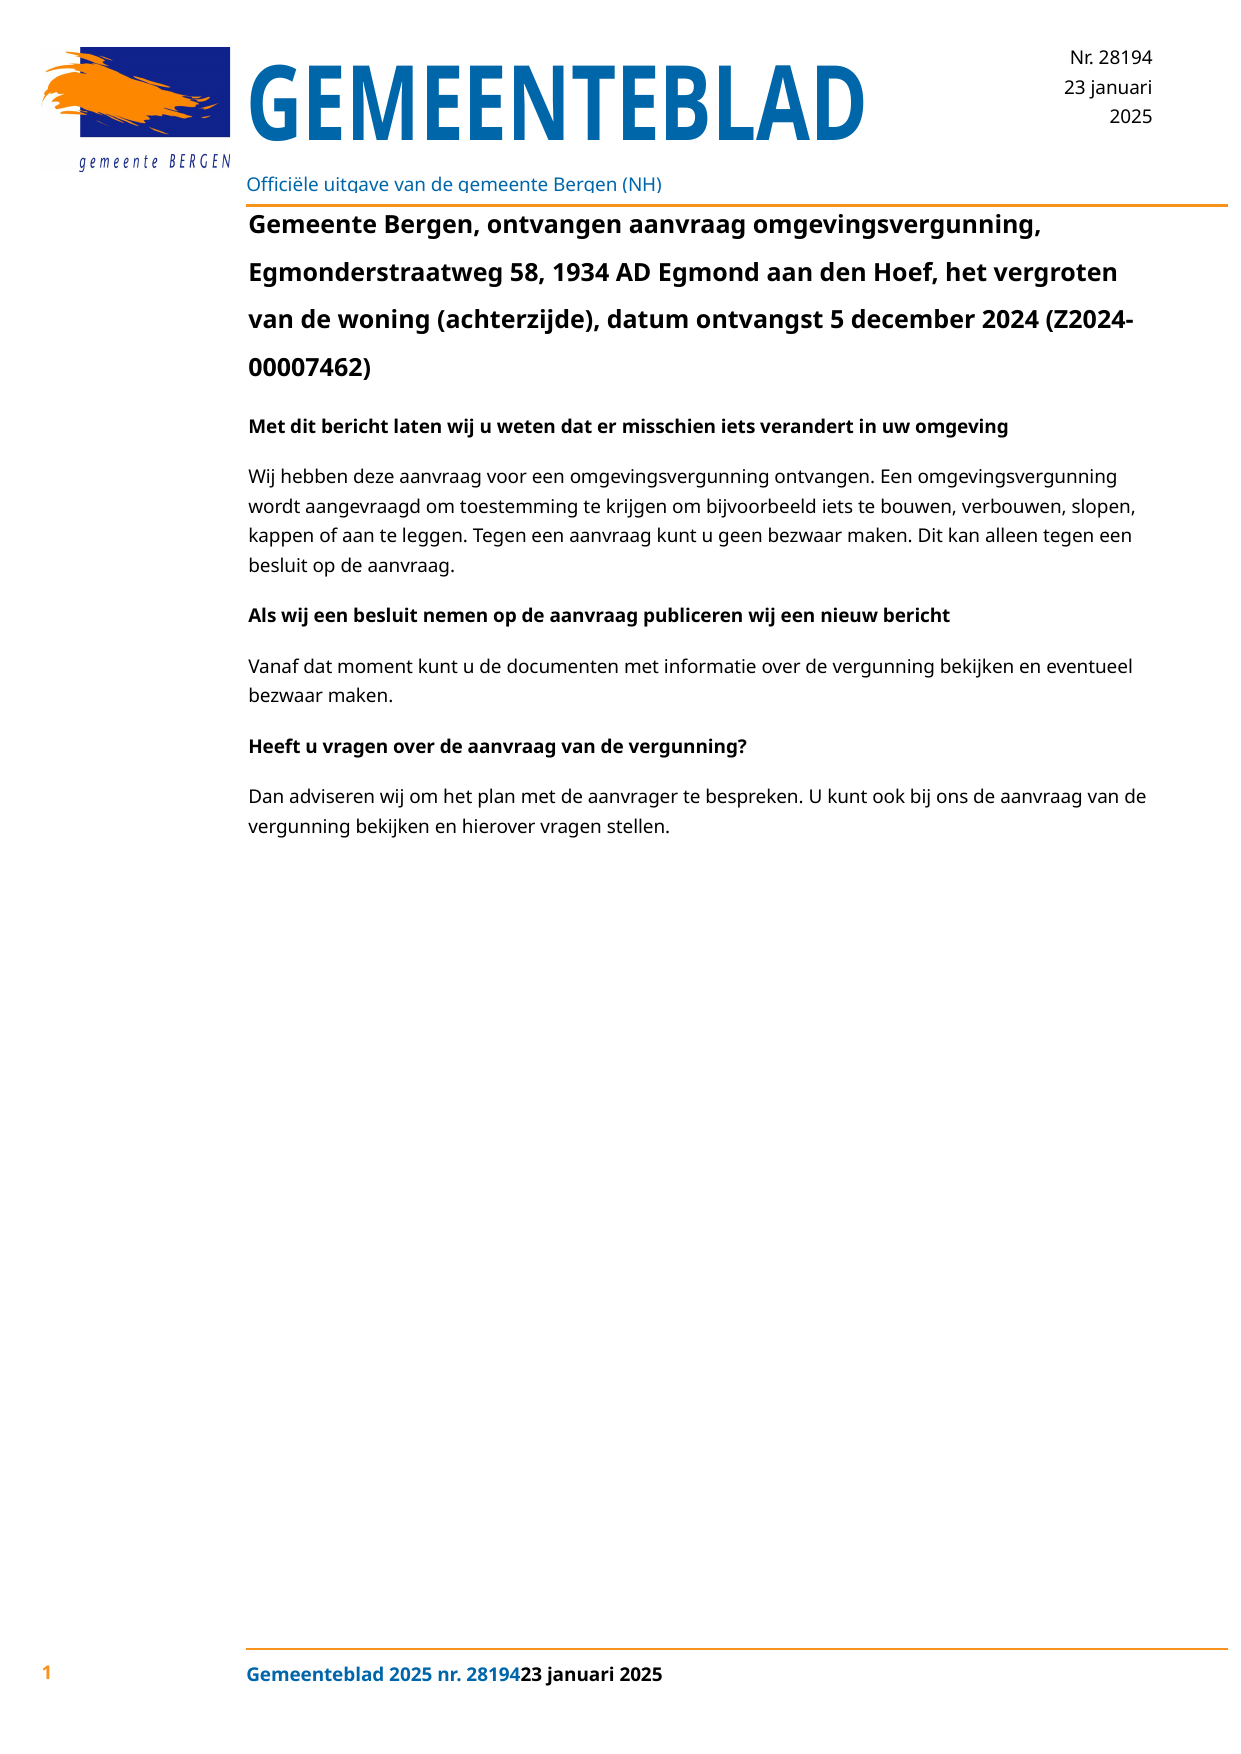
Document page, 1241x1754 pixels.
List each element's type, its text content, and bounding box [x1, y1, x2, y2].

text Heeft u vragen over de aanvraag van de vergunning? [248, 733, 1152, 759]
picture [41, 47, 231, 172]
text Dan adviseren wij om het plan met de aanvrager te bespreken. U kunt ook bij ons de aanvraag van de vergunning bekijken en hierover vragen stellen. [248, 783, 1152, 839]
text Gemeente Bergen, ontvangen aanvraag omgevingsvergunning, Egmonderstraatweg 58, 1934 AD Egmond aan den Hoef, het vergroten van de woning (achterzijde), datum ontvangst 5 december 2024 (Z2024-00007462) [248, 207, 1152, 384]
text Als wij een besluit nemen op de aanvraag publiceren wij een nieuw bericht [248, 603, 1152, 628]
text Vanaf dat moment kunt u de documenten met informatie over de vergunning bekijken en eventueel bezwaar maken. [248, 653, 1152, 708]
text Wij hebben deze aanvraag voor een omgevingsvergunning ontvangen. Een omgevingsvergunning wordt aangevraagd om toestemming te krijgen om bijvoorbeeld iets te bouwen, verbouwen, slopen, kappen of aan te leggen. Tegen een aanvraag kunt u geen bezwaar maken. Dit kan alleen tegen een besluit op de aanvraag. [248, 463, 1152, 578]
text Met dit bericht laten wij u weten dat er misschien iets verandert in uw omgeving [248, 413, 1152, 439]
